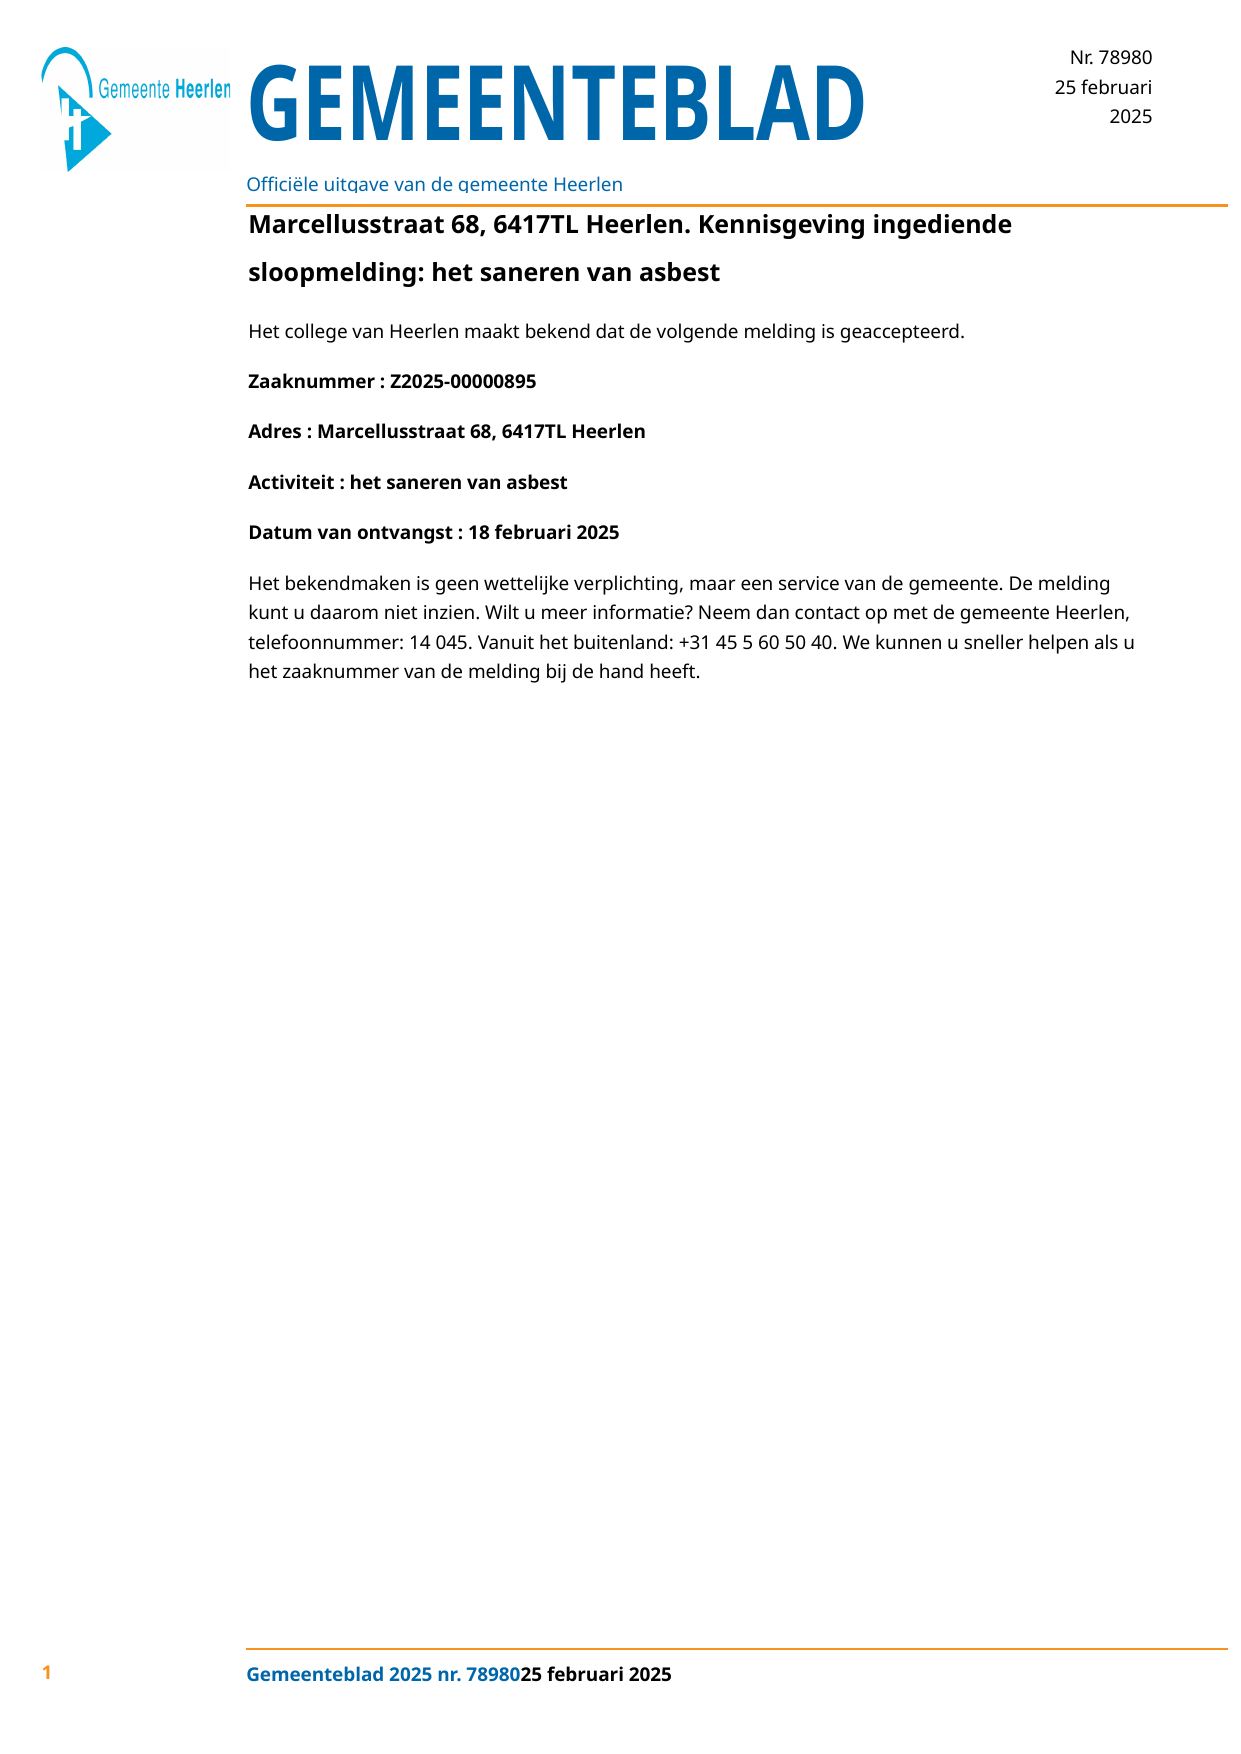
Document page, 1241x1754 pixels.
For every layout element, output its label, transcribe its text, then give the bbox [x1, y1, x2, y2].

text Het bekendmaken is geen wettelijke verplichting, maar een service van de gemeente. De melding kunt u daarom niet inzien. Wilt u meer informatie? Neem dan contact op met de gemeente Heerlen, telefoonnummer: 14 045. Vanuit het buitenland: +31 45 5 60 50 40. We kunnen u sneller helpen als u het zaaknummer van de melding bij de hand heeft. [248, 570, 1152, 684]
picture [41, 47, 231, 172]
text Marcellusstraat 68, 6417TL Heerlen. Kennisgeving ingediende sloopmelding: het saneren van asbest [248, 207, 1152, 288]
text Het college van Heerlen maakt bekend dat de volgende melding is geaccepteerd. [248, 318, 1152, 344]
text Zaaknummer : Z2025-00000895 [248, 368, 1152, 394]
picture [41, 47, 59, 70]
text Adres : Marcellusstraat 68, 6417TL Heerlen [248, 419, 1152, 444]
text Datum van ontvangst : 18 februari 2025 [248, 519, 1152, 545]
text Activiteit : het saneren van asbest [248, 469, 1152, 495]
